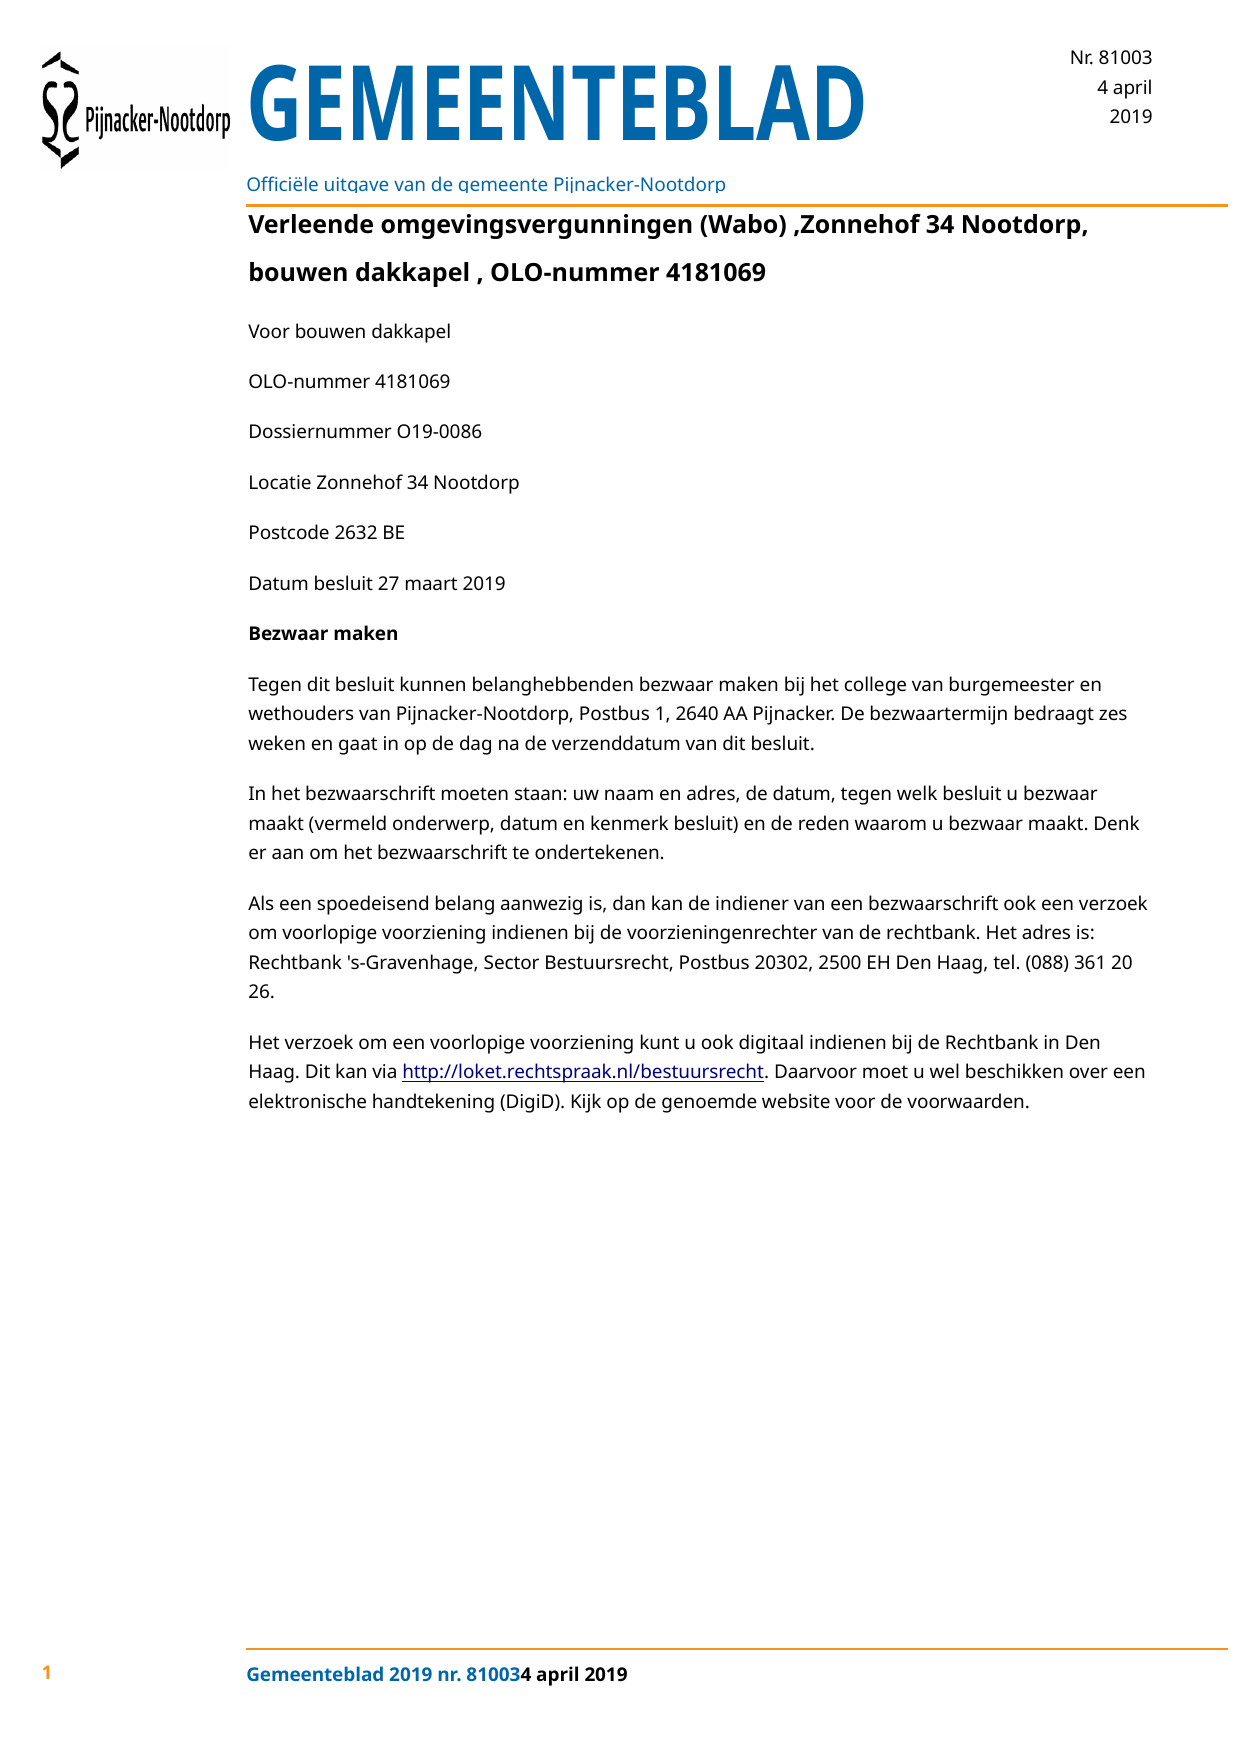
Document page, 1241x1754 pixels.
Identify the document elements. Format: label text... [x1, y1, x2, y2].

text Het verzoek om een voorlopige voorziening kunt u ook digitaal indienen bij de Rechtbank in Den Haag. Dit kan via http://loket.rechtspraak.nl/bestuursrecht. Daarvoor moet u wel beschikken over een elektronische handtekening (DigiD). Kijk op de genoemde website voor de voorwaarden. [248, 1029, 1152, 1114]
text Bezwaar maken [248, 620, 1152, 646]
text OLO-nummer 4181069 [248, 368, 1152, 394]
text Datum besluit 27 maart 2019 [248, 570, 1152, 596]
text Postcode 2632 BE [248, 519, 1152, 545]
picture [41, 47, 231, 172]
text Locatie Zonnehof 34 Nootdorp [248, 469, 1152, 495]
text Als een spoedeisend belang aanwezig is, dan kan de indiener van een bezwaarschrift ook een verzoek om voorlopige voorziening indienen bij de voorzieningenrechter van de rechtbank. Het adres is: Rechtbank 's-Gravenhage, Sector Bestuursrecht, Postbus 20302, 2500 EH Den Haag, tel. (088) 361 20 26. [248, 890, 1152, 1004]
text Dossiernummer O19-0086 [248, 419, 1152, 444]
text Verleende omgevingsvergunningen (Wabo) ,Zonnehof 34 Nootdorp, bouwen dakkapel , OLO-nummer 4181069 [248, 207, 1152, 288]
text In het bezwaarschrift moeten staan: uw naam en adres, de datum, tegen welk besluit u bezwaar maakt (vermeld onderwerp, datum en kenmerk besluit) en de reden waarom u bezwaar maakt. Denk er aan om het bezwaarschrift te ondertekenen. [248, 780, 1152, 865]
text Voor bouwen dakkapel [248, 318, 1152, 344]
text Tegen dit besluit kunnen belanghebbenden bezwaar maken bij het college van burgemeester en wethouders van Pijnacker-Nootdorp, Postbus 1, 2640 AA Pijnacker. De bezwaartermijn bedraagt zes weken en gaat in op de dag na de verzenddatum van dit besluit. [248, 671, 1152, 756]
